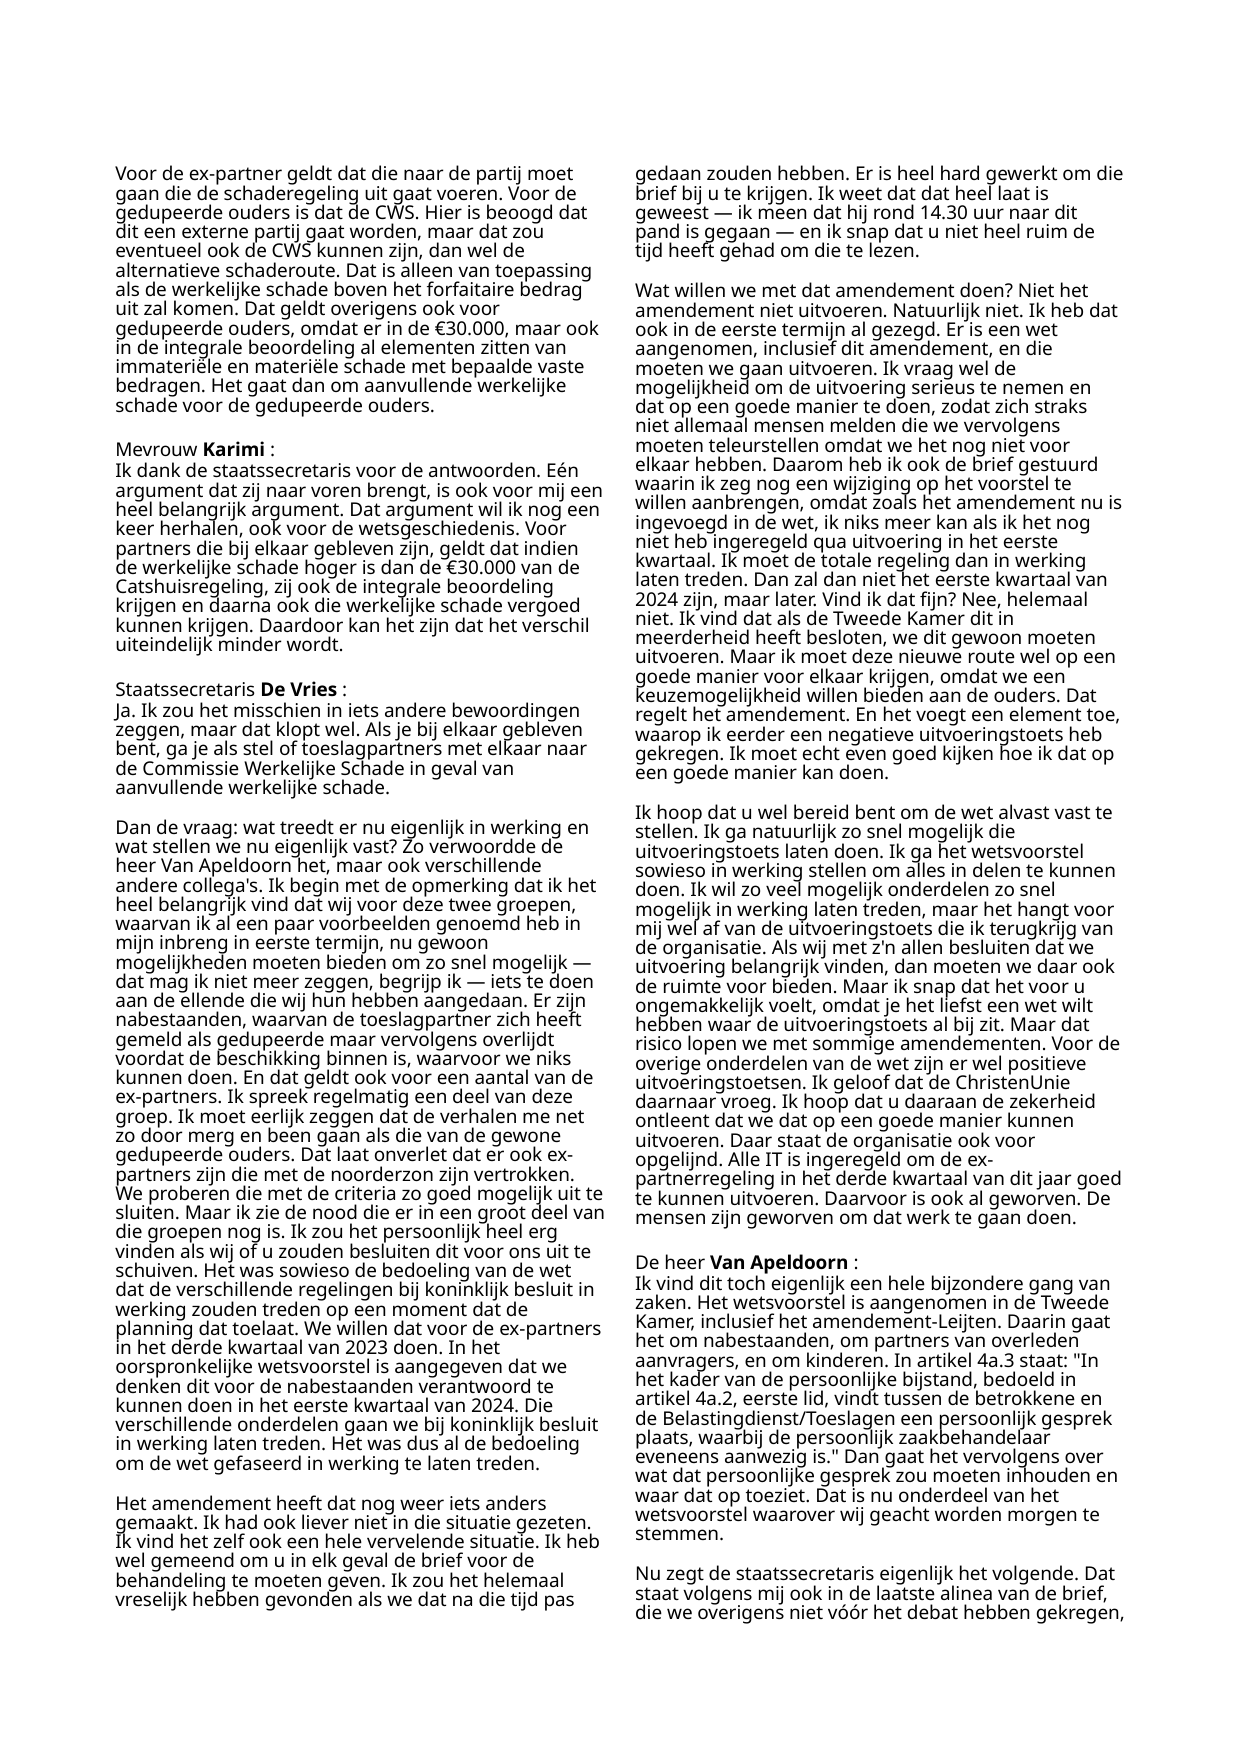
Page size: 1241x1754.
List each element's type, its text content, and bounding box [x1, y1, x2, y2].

text Mevrouw Karimi : [115, 437, 605, 462]
text Ik vind dit toch eigenlijk een hele bijzondere gang van zaken. Het wetsvoorstel is aangenomen in de Tweede Kamer, inclusief het amendement-Leijten. Daarin gaat het om nabestaanden, om partners van overleden aanvragers, en om kinderen. In artikel 4a.3 staat: "In het kader van de persoonlijke bijstand, bedoeld in artikel 4a.2, eerste lid, vindt tussen de betrokkene en de Belastingdienst/Toeslagen een persoonlijk gesprek plaats, waarbij de persoonlijk zaakbehandelaar eveneens aanwezig is." Dan gaat het vervolgens over wat dat persoonlijke gesprek zou moeten inhouden en waar dat op toeziet. Dat is nu onderdeel van het wetsvoorstel waarover wij geacht worden morgen te stemmen. [635, 1275, 1125, 1544]
text Wat willen we met dat amendement doen? Niet het amendement niet uitvoeren. Natuurlijk niet. Ik heb dat ook in de eerste termijn al gezegd. Er is een wet aangenomen, inclusief dit amendement, en die moeten we gaan uitvoeren. Ik vraag wel de mogelijkheid om de uitvoering serieus te nemen en dat op een goede manier te doen, zodat zich straks niet allemaal mensen melden die we vervolgens moeten teleurstellen omdat we het nog niet voor elkaar hebben. Daarom heb ik ook de brief gestuurd waarin ik zeg nog een wijziging op het voorstel te willen aanbrengen, omdat zoals het amendement nu is ingevoegd in de wet, ik niks meer kan als ik het nog niet heb ingeregeld qua uitvoering in het eerste kwartaal. Ik moet de totale regeling dan in werking laten treden. Dan zal dan niet het eerste kwartaal van 2024 zijn, maar later. Vind ik dat fijn? Nee, helemaal niet. Ik vind dat als de Tweede Kamer dit in meerderheid heeft besloten, we dit gewoon moeten uitvoeren. Maar ik moet deze nieuwe route wel op een goede manier voor elkaar krijgen, omdat we een keuzemogelijkheid willen bieden aan de ouders. Dat regelt het amendement. En het voegt een element toe, waarop ik eerder een negatieve uitvoeringstoets heb gekregen. Ik moet echt even goed kijken hoe ik dat op een goede manier kan doen. [635, 282, 1125, 783]
text Staatssecretaris De Vries : [115, 676, 605, 702]
text De heer Van Apeldoorn : [635, 1249, 1125, 1275]
text Ik hoop dat u wel bereid bent om de wet alvast vast te stellen. Ik ga natuurlijk zo snel mogelijk die uitvoeringstoets laten doen. Ik ga het wetsvoorstel sowieso in werking stellen om alles in delen te kunnen doen. Ik wil zo veel mogelijk onderdelen zo snel mogelijk in werking laten treden, maar het hangt voor mij wel af van de uitvoeringstoets die ik terugkrijg van de organisatie. Als wij met z'n allen besluiten dat we uitvoering belangrijk vinden, dan moeten we daar ook de ruimte voor bieden. Maar ik snap dat het voor u ongemakkelijk voelt, omdat je het liefst een wet wilt hebben waar de uitvoeringstoets al bij zit. Maar dat risico lopen we met sommige amendementen. Voor de overige onderdelen van de wet zijn er wel positieve uitvoeringstoetsen. Ik geloof dat de ChristenUnie daarnaar vroeg. Ik hoop dat u daaraan de zekerheid ontleent dat we dat op een goede manier kunnen uitvoeren. Daar staat de organisatie ook voor opgelijnd. Alle IT is ingeregeld om de ex-partnerregeling in het derde kwartaal van dit jaar goed te kunnen uitvoeren. Daarvoor is ook al geworven. De mensen zijn geworven om dat werk te gaan doen. [635, 804, 1125, 1228]
text Nu zegt de staatssecretaris eigenlijk het volgende. Dat staat volgens mij ook in de laatste alinea van de brief, die we overigens niet vóór het debat hebben gekregen, [635, 1565, 1125, 1623]
text Ik dank de staatssecretaris voor de antwoorden. Eén argument dat zij naar voren brengt, is ook voor mij een heel belangrijk argument. Dat argument wil ik nog een keer herhalen, ook voor de wetsgeschiedenis. Voor partners die bij elkaar gebleven zijn, geldt dat indien de werkelijke schade hoger is dan de €30.000 van de Catshuisregeling, zij ook de integrale beoordeling krijgen en daarna ook die werkelijke schade vergoed kunnen krijgen. Daardoor kan het zijn dat het verschil uiteindelijk minder wordt. [115, 462, 605, 655]
text Voor de ex-partner geldt dat die naar de partij moet gaan die de schaderegeling uit gaat voeren. Voor de gedupeerde ouders is dat de CWS. Hier is beoogd dat dit een externe partij gaat worden, maar dat zou eventueel ook de CWS kunnen zijn, dan wel de alternatieve schaderoute. Dat is alleen van toepassing als de werkelijke schade boven het forfaitaire bedrag uit zal komen. Dat geldt overigens ook voor gedupeerde ouders, omdat er in de €30.000, maar ook in de integrale beoordeling al elementen zitten van immateriële en materiële schade met bepaalde vaste bedragen. Het gaat dan om aanvullende werkelijke schade voor de gedupeerde ouders. [115, 165, 605, 416]
text Het amendement heeft dat nog weer iets anders gemaakt. Ik had ook liever niet in die situatie gezeten. Ik vind het zelf ook een hele vervelende situatie. Ik heb wel gemeend om u in elk geval de brief voor de behandeling te moeten geven. Ik zou het helemaal vreselijk hebben gevonden als we dat na die tijd pas [115, 1495, 605, 1610]
text Dan de vraag: wat treedt er nu eigenlijk in werking en wat stellen we nu eigenlijk vast? Zo verwoordde de heer Van Apeldoorn het, maar ook verschillende andere collega's. Ik begin met de opmerking dat ik het heel belangrijk vind dat wij voor deze twee groepen, waarvan ik al een paar voorbeelden genoemd heb in mijn inbreng in eerste termijn, nu gewoon mogelijkheden moeten bieden om zo snel mogelijk — dat mag ik niet meer zeggen, begrijp ik — iets te doen aan de ellende die wij hun hebben aangedaan. Er zijn nabestaanden, waarvan de toeslagpartner zich heeft gemeld als gedupeerde maar vervolgens overlijdt voordat de beschikking binnen is, waarvoor we niks kunnen doen. En dat geldt ook voor een aantal van de ex-partners. Ik spreek regelmatig een deel van deze groep. Ik moet eerlijk zeggen dat de verhalen me net zo door merg en been gaan als die van de gewone gedupeerde ouders. Dat laat onverlet dat er ook ex-partners zijn die met de noorderzon zijn vertrokken. We proberen die met de criteria zo goed mogelijk uit te sluiten. Maar ik zie de nood die er in een groot deel van die groepen nog is. Ik zou het persoonlijk heel erg vinden als wij of u zouden besluiten dit voor ons uit te schuiven. Het was sowieso de bedoeling van de wet dat de verschillende regelingen bij koninklijk besluit in werking zouden treden op een moment dat de planning dat toelaat. We willen dat voor de ex-partners in het derde kwartaal van 2023 doen. In het oorspronkelijke wetsvoorstel is aangegeven dat we denken dit voor de nabestaanden verantwoord te kunnen doen in het eerste kwartaal van 2024. Die verschillende onderdelen gaan we bij koninklijk besluit in werking laten treden. Het was dus al de bedoeling om de wet gefaseerd in werking te laten treden. [115, 819, 605, 1474]
text gedaan zouden hebben. Er is heel hard gewerkt om die brief bij u te krijgen. Ik weet dat dat heel laat is geweest — ik meen dat hij rond 14.30 uur naar dit pand is gegaan — en ik snap dat u niet heel ruim de tijd heeft gehad om die te lezen. [635, 165, 1125, 262]
text Ja. Ik zou het misschien in iets andere bewoordingen zeggen, maar dat klopt wel. Als je bij elkaar gebleven bent, ga je als stel of toeslagpartners met elkaar naar de Commissie Werkelijke Schade in geval van aanvullende werkelijke schade. [115, 702, 605, 798]
